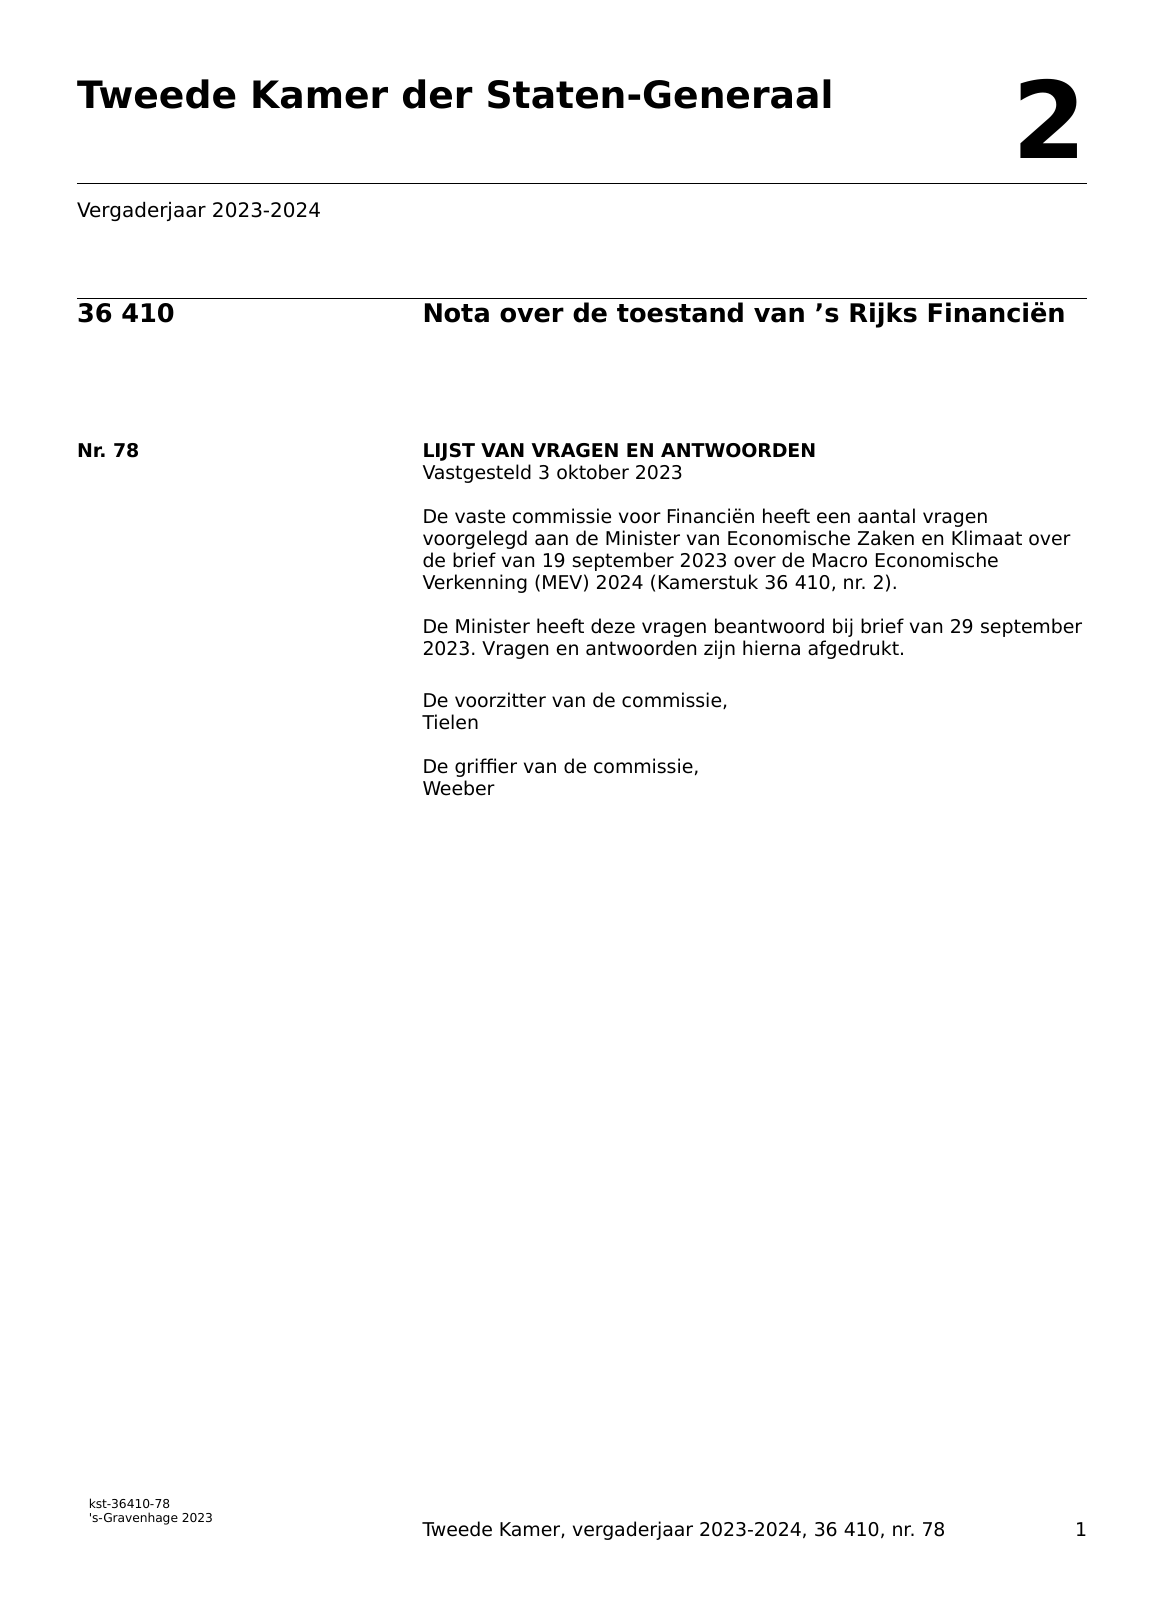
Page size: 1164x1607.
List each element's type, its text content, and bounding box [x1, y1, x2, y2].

text kst-36410-78 [88, 1497, 323, 1511]
text De Minister heeft deze vragen beantwoord bij brief van 29 september 2023. Vragen en antwoorden zijn hierna afgedrukt. [422, 616, 1087, 660]
table_header 2 [886, 59, 1087, 183]
subtitle 36 410 Nota over de toestand van ’s Rijks Financiën [77, 299, 1087, 329]
text Vastgesteld 3 oktober 2023 [422, 462, 1087, 484]
text 's-Gravenhage 2023 [88, 1511, 323, 1525]
table_cell Vergaderjaar 2023-2024 [77, 184, 1087, 298]
table_header Tweede Kamer der Staten-Generaal [77, 59, 886, 183]
text De vaste commissie voor Financiën heeft een aantal vragen voorgelegd aan de Minister van Economische Zaken en Klimaat over de brief van 19 september 2023 over de Macro Economische Verkenning (MEV) 2024 (Kamerstuk 36 410, nr. 2). [422, 506, 1087, 594]
subtitle Nr. 78 LIJST VAN VRAGEN EN ANTWOORDEN [77, 440, 1087, 462]
text De griffier van de commissie, Weeber [422, 756, 1087, 800]
text De voorzitter van de commissie, Tielen [422, 690, 1087, 734]
